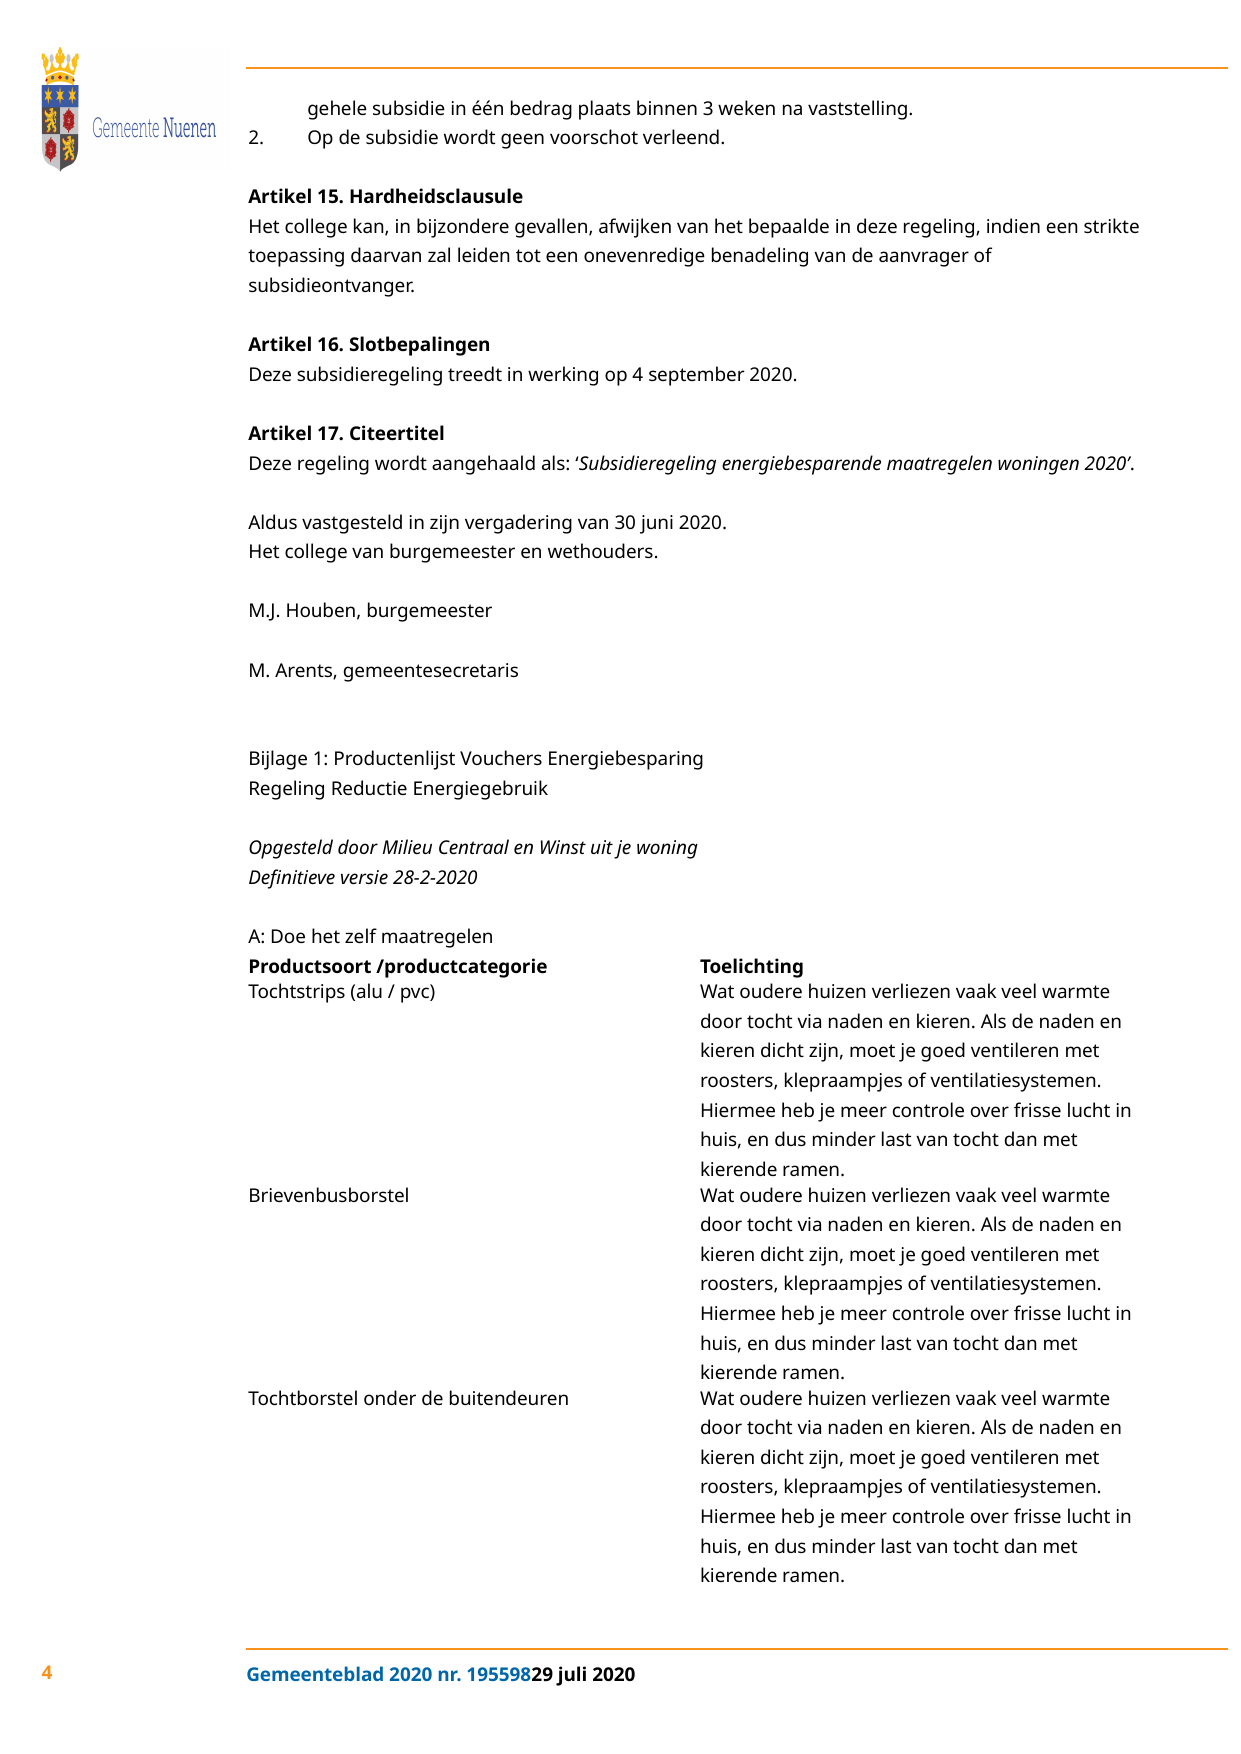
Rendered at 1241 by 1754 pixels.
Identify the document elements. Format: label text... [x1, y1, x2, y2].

table_header Toelichting [700, 953, 1152, 978]
text Definitieve versie 28-2-2020 [248, 864, 1152, 890]
text Artikel 15. Hardheidsclausule [248, 183, 1152, 209]
table_cell Wat oudere huizen verliezen vaak veel warmte door tocht via naden en kieren. Als de naden en kieren dicht zijn, moet je goed ventileren met roosters, klepraampjes of ventilatiesystemen. Hiermee heb je meer controle over frisse lucht in huis, en dus minder last van tocht dan met kierende ramen. [700, 1182, 1152, 1385]
text A: Doe het zelf maatregelen [248, 923, 1152, 949]
text Artikel 16. Slotbepalingen [248, 331, 1152, 357]
table_cell Tochtstrips (alu / pvc) [248, 979, 700, 1182]
picture [41, 47, 231, 172]
text Artikel 17. Citeertitel [248, 420, 1152, 446]
table_cell Brievenbusborstel [248, 1182, 700, 1385]
text Deze subsidieregeling treedt in werking op 4 september 2020. [248, 361, 1152, 387]
text Het college van burgemeester en wethouders. [248, 538, 1152, 564]
list gehele subsidie in één bedrag plaats binnen 3 weken na vaststelling. [248, 95, 1152, 121]
text M. Arents, gemeentesecretaris [248, 657, 1152, 683]
text Regeling Reductie Energiegebruik [248, 775, 1152, 801]
table_cell Wat oudere huizen verliezen vaak veel warmte door tocht via naden en kieren. Als de naden en kieren dicht zijn, moet je goed ventileren met roosters, klepraampjes of ventilatiesystemen. Hiermee heb je meer controle over frisse lucht in huis, en dus minder last van tocht dan met kierende ramen. [700, 979, 1152, 1182]
text M.J. Houben, burgemeester [248, 598, 1152, 623]
table_cell Tochtborstel onder de buitendeuren [248, 1385, 700, 1588]
text Het college kan, in bijzondere gevallen, afwijken van het bepaalde in deze regeling, indien een strikte toepassing daarvan zal leiden tot een onevenredige benadeling van de aanvrager of subsidieontvanger. [248, 213, 1152, 298]
list Op de subsidie wordt geen voorschot verleend. [248, 124, 1152, 150]
text Opgesteld door Milieu Centraal en Winst uit je woning [248, 834, 1152, 860]
text Bijlage 1: Productenlijst Vouchers Energiebesparing [248, 746, 1152, 771]
text Aldus vastgesteld in zijn vergadering van 30 juni 2020. [248, 509, 1152, 535]
text Deze regeling wordt aangehaald als: ‘Subsidieregeling energiebesparende maatregelen woningen 2020’. [248, 450, 1152, 476]
table_cell Wat oudere huizen verliezen vaak veel warmte door tocht via naden en kieren. Als de naden en kieren dicht zijn, moet je goed ventileren met roosters, klepraampjes of ventilatiesystemen. Hiermee heb je meer controle over frisse lucht in huis, en dus minder last van tocht dan met kierende ramen. [700, 1385, 1152, 1588]
table_header Productsoort /productcategorie [248, 953, 700, 978]
